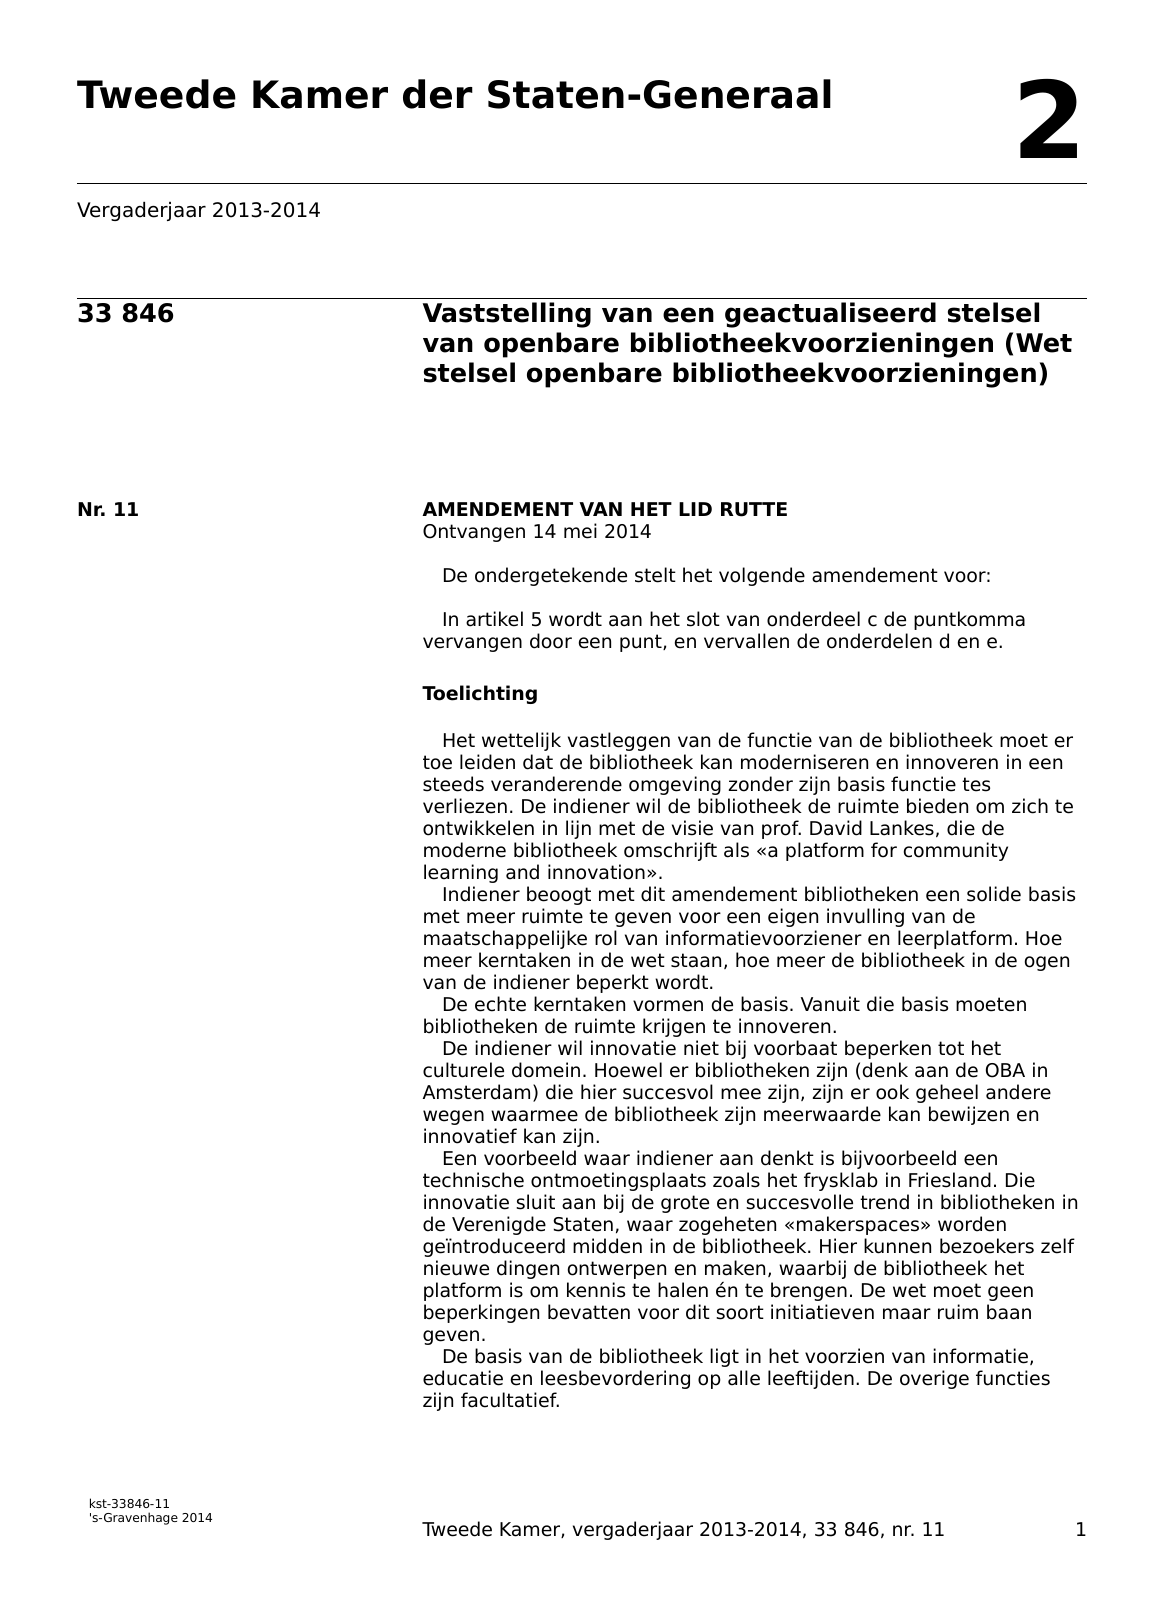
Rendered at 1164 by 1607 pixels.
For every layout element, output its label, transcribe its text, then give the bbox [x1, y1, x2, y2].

text Indiener beoogt met dit amendement bibliotheken een solide basis met meer ruimte te geven voor een eigen invulling van de maatschappelijke rol van informatievoorziener en leerplatform. Hoe meer kerntaken in de wet staan, hoe meer de bibliotheek in de ogen van de indiener beperkt wordt. [422, 884, 1087, 994]
subtitle Nr. 11 AMENDEMENT VAN HET LID RUTTE [77, 499, 1087, 521]
text In artikel 5 wordt aan het slot van onderdeel c de puntkomma vervangen door een punt, en vervallen de onderdelen d en e. [422, 609, 1087, 653]
text De ondergetekende stelt het volgende amendement voor: [422, 565, 1087, 587]
table_header 2 [886, 59, 1087, 183]
text 's-Gravenhage 2014 [88, 1511, 323, 1525]
text Het wettelijk vastleggen van de functie van de bibliotheek moet er toe leiden dat de bibliotheek kan moderniseren en innoveren in een steeds veranderende omgeving zonder zijn basis functie tes verliezen. De indiener wil de bibliotheek de ruimte bieden om zich te ontwikkelen in lijn met de visie van prof. David Lankes, die de moderne bibliotheek omschrijft als «a platform for community learning and innovation». [422, 730, 1087, 884]
table_cell Vergaderjaar 2013-2014 [77, 184, 1087, 298]
table_header Tweede Kamer der Staten-Generaal [77, 59, 886, 183]
subtitle 33 846 Vaststelling van een geactualiseerd stelsel van openbare bibliotheekvoorzieningen (Wet stelsel openbare bibliotheekvoorzieningen) [77, 299, 1087, 388]
subtitle Toelichting [422, 683, 1087, 705]
text Ontvangen 14 mei 2014 [422, 521, 1087, 543]
text De echte kerntaken vormen de basis. Vanuit die basis moeten bibliotheken de ruimte krijgen te innoveren. [422, 994, 1087, 1038]
text Een voorbeeld waar indiener aan denkt is bijvoorbeeld een technische ontmoetingsplaats zoals het frysklab in Friesland. Die innovatie sluit aan bij de grote en succesvolle trend in bibliotheken in de Verenigde Staten, waar zogeheten «makerspaces» worden geïntroduceerd midden in de bibliotheek. Hier kunnen bezoekers zelf nieuwe dingen ontwerpen en maken, waarbij de bibliotheek het platform is om kennis te halen én te brengen. De wet moet geen beperkingen bevatten voor dit soort initiatieven maar ruim baan geven. [422, 1148, 1087, 1346]
text kst-33846-11 [88, 1497, 323, 1511]
text De indiener wil innovatie niet bij voorbaat beperken tot het culturele domein. Hoewel er bibliotheken zijn (denk aan de OBA in Amsterdam) die hier succesvol mee zijn, zijn er ook geheel andere wegen waarmee de bibliotheek zijn meerwaarde kan bewijzen en innovatief kan zijn. [422, 1038, 1087, 1148]
text De basis van de bibliotheek ligt in het voorzien van informatie, educatie en leesbevordering op alle leeftijden. De overige functies zijn facultatief. [422, 1346, 1087, 1412]
